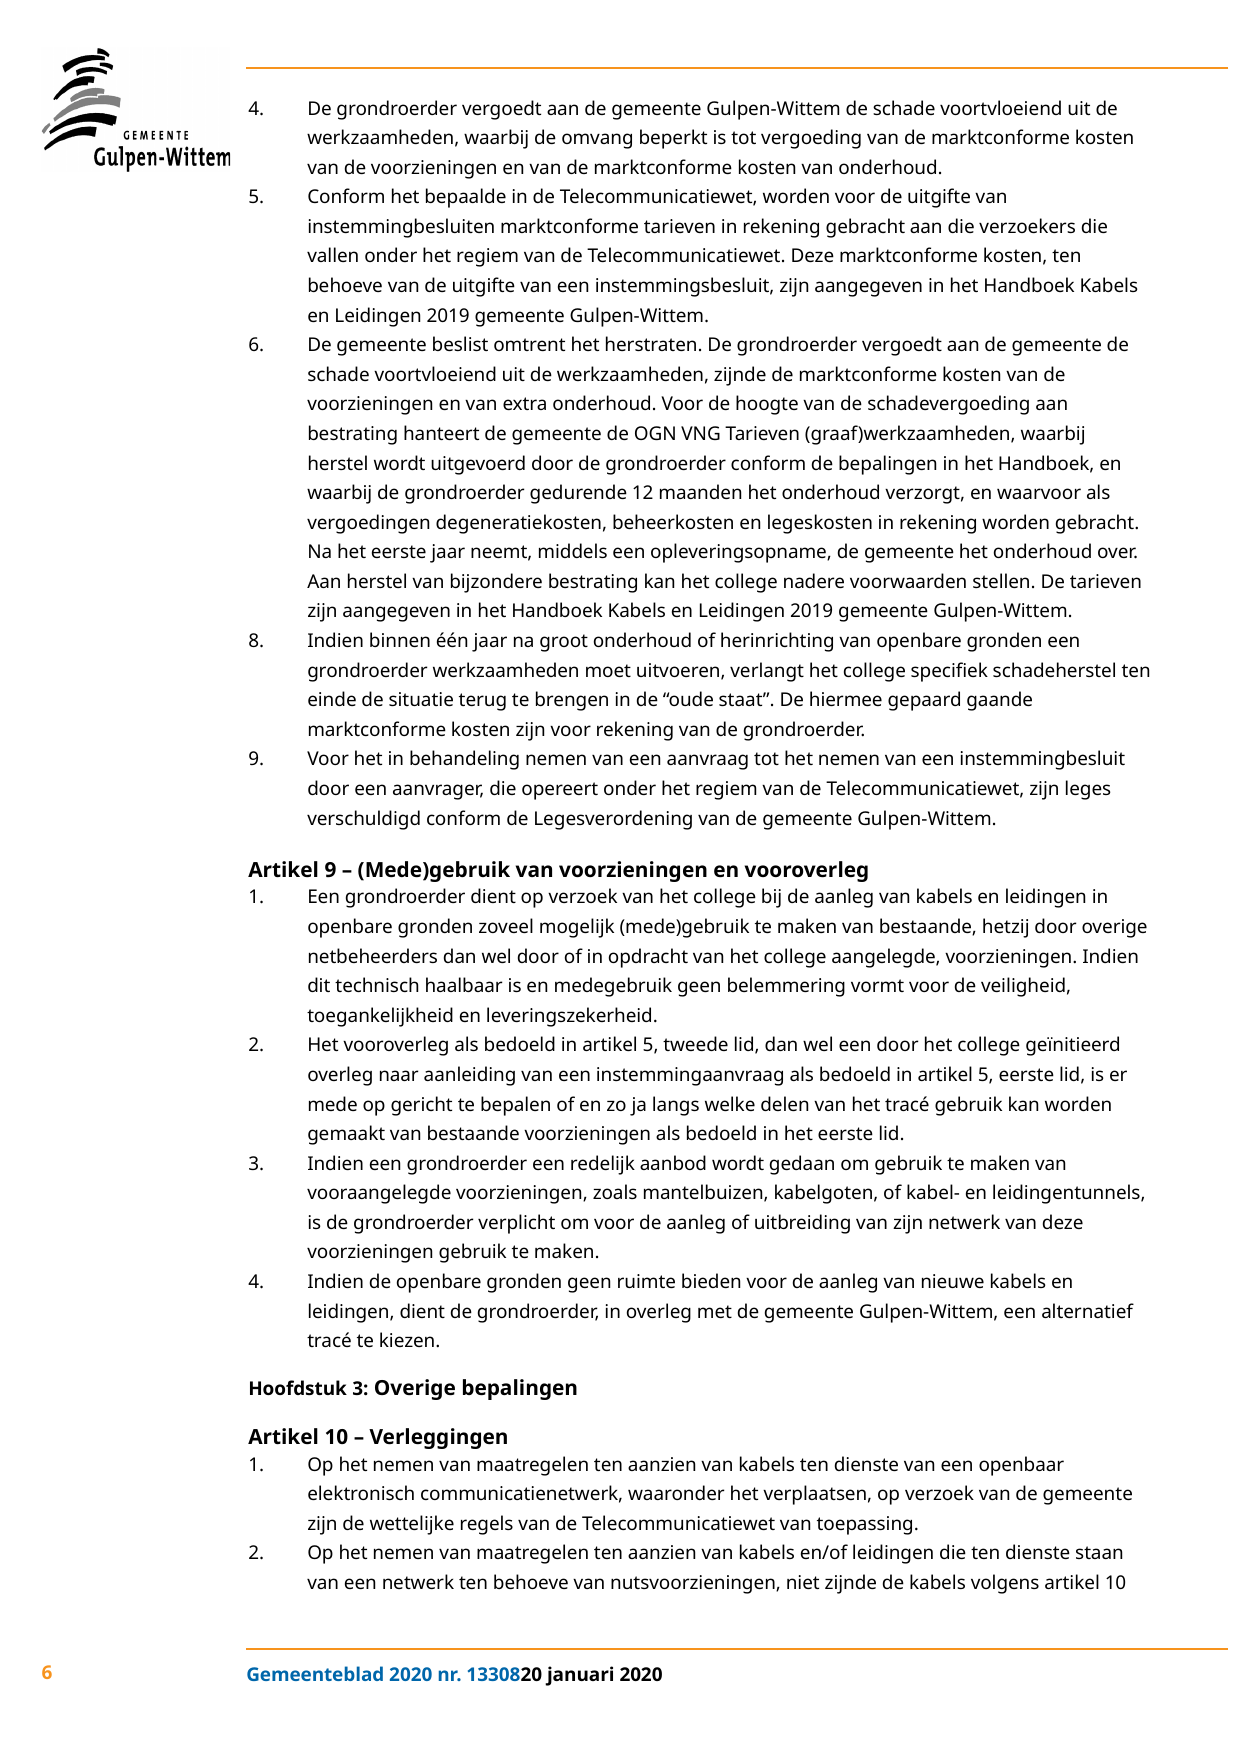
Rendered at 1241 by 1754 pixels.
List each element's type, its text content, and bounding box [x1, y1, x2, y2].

text Hoofdstuk 3: Overige bepalingen [248, 1373, 1152, 1401]
text Artikel 9 – (Mede)gebruik van voorzieningen en vooroverleg [248, 855, 1152, 884]
text Artikel 10 – Verleggingen [248, 1422, 1152, 1451]
list Op het nemen van maatregelen ten aanzien van kabels ten dienste van een openbaar elektronisch communicatienetwerk, waaronder het verplaatsen, op verzoek van de gemeente zijn de wettelijke regels van de Telecommunicatiewet van toepassing. [248, 1451, 1152, 1536]
list Indien de openbare gronden geen ruimte bieden voor de aanleg van nieuwe kabels en leidingen, dient de grondroerder, in overleg met de gemeente Gulpen-Wittem, een alternatief tracé te kiezen. [248, 1268, 1152, 1353]
list De grondroerder vergoedt aan de gemeente Gulpen-Wittem de schade voortvloeiend uit de werkzaamheden, waarbij de omvang beperkt is tot vergoeding van de marktconforme kosten van de voorzieningen en van de marktconforme kosten van onderhoud. [248, 95, 1152, 180]
list Indien binnen één jaar na groot onderhoud of herinrichting van openbare gronden een grondroerder werkzaamheden moet uitvoeren, verlangt het college specifiek schadeherstel ten einde de situatie terug te brengen in de “oude staat”. De hiermee gepaard gaande marktconforme kosten zijn voor rekening van de grondroerder. [248, 627, 1152, 742]
list Een grondroerder dient op verzoek van het college bij de aanleg van kabels en leidingen in openbare gronden zoveel mogelijk (mede)gebruik te maken van bestaande, hetzij door overige netbeheerders dan wel door of in opdracht van het college aangelegde, voorzieningen. Indien dit technisch haalbaar is en medegebruik geen belemmering vormt voor de veiligheid, toegankelijkheid en leveringszekerheid. [248, 884, 1152, 1028]
list Conform het bepaalde in de Telecommunicatiewet, worden voor de uitgifte van instemmingbesluiten marktconforme tarieven in rekening gebracht aan die verzoekers die vallen onder het regiem van de Telecommunicatiewet. Deze marktconforme kosten, ten behoeve van de uitgifte van een instemmingsbesluit, zijn aangegeven in het Handboek Kabels en Leidingen 2019 gemeente Gulpen-Wittem. [248, 183, 1152, 328]
picture [41, 47, 231, 172]
list Het vooroverleg als bedoeld in artikel 5, tweede lid, dan wel een door het college geïnitieerd overleg naar aanleiding van een instemmingaanvraag als bedoeld in artikel 5, eerste lid, is er mede op gericht te bepalen of en zo ja langs welke delen van het tracé gebruik kan worden gemaakt van bestaande voorzieningen als bedoeld in het eerste lid. [248, 1032, 1152, 1146]
list Indien een grondroerder een redelijk aanbod wordt gedaan om gebruik te maken van vooraangelegde voorzieningen, zoals mantelbuizen, kabelgoten, of kabel- en leidingentunnels, is de grondroerder verplicht om voor de aanleg of uitbreiding van zijn netwerk van deze voorzieningen gebruik te maken. [248, 1150, 1152, 1264]
list Op het nemen van maatregelen ten aanzien van kabels en/of leidingen die ten dienste staan van een netwerk ten behoeve van nutsvoorzieningen, niet zijnde de kabels volgens artikel 10 [248, 1539, 1152, 1595]
list De gemeente beslist omtrent het herstraten. De grondroerder vergoedt aan de gemeente de schade voortvloeiend uit de werkzaamheden, zijnde de marktconforme kosten van de voorzieningen en van extra onderhoud. Voor de hoogte van de schadevergoeding aan bestrating hanteert de gemeente de OGN VNG Tarieven (graaf)werkzaamheden, waarbij herstel wordt uitgevoerd door de grondroerder conform de bepalingen in het Handboek, en waarbij de grondroerder gedurende 12 maanden het onderhoud verzorgt, en waarvoor als vergoedingen degeneratiekosten, beheerkosten en legeskosten in rekening worden gebracht. Na het eerste jaar neemt, middels een opleveringsopname, de gemeente het onderhoud over. Aan herstel van bijzondere bestrating kan het college nadere voorwaarden stellen. De tarieven zijn aangegeven in het Handboek Kabels en Leidingen 2019 gemeente Gulpen-Wittem. [248, 331, 1152, 623]
list Voor het in behandeling nemen van een aanvraag tot het nemen van een instemmingbesluit door een aanvrager, die opereert onder het regiem van de Telecommunicatiewet, zijn leges verschuldigd conform de Legesverordening van de gemeente Gulpen-Wittem. [248, 746, 1152, 831]
